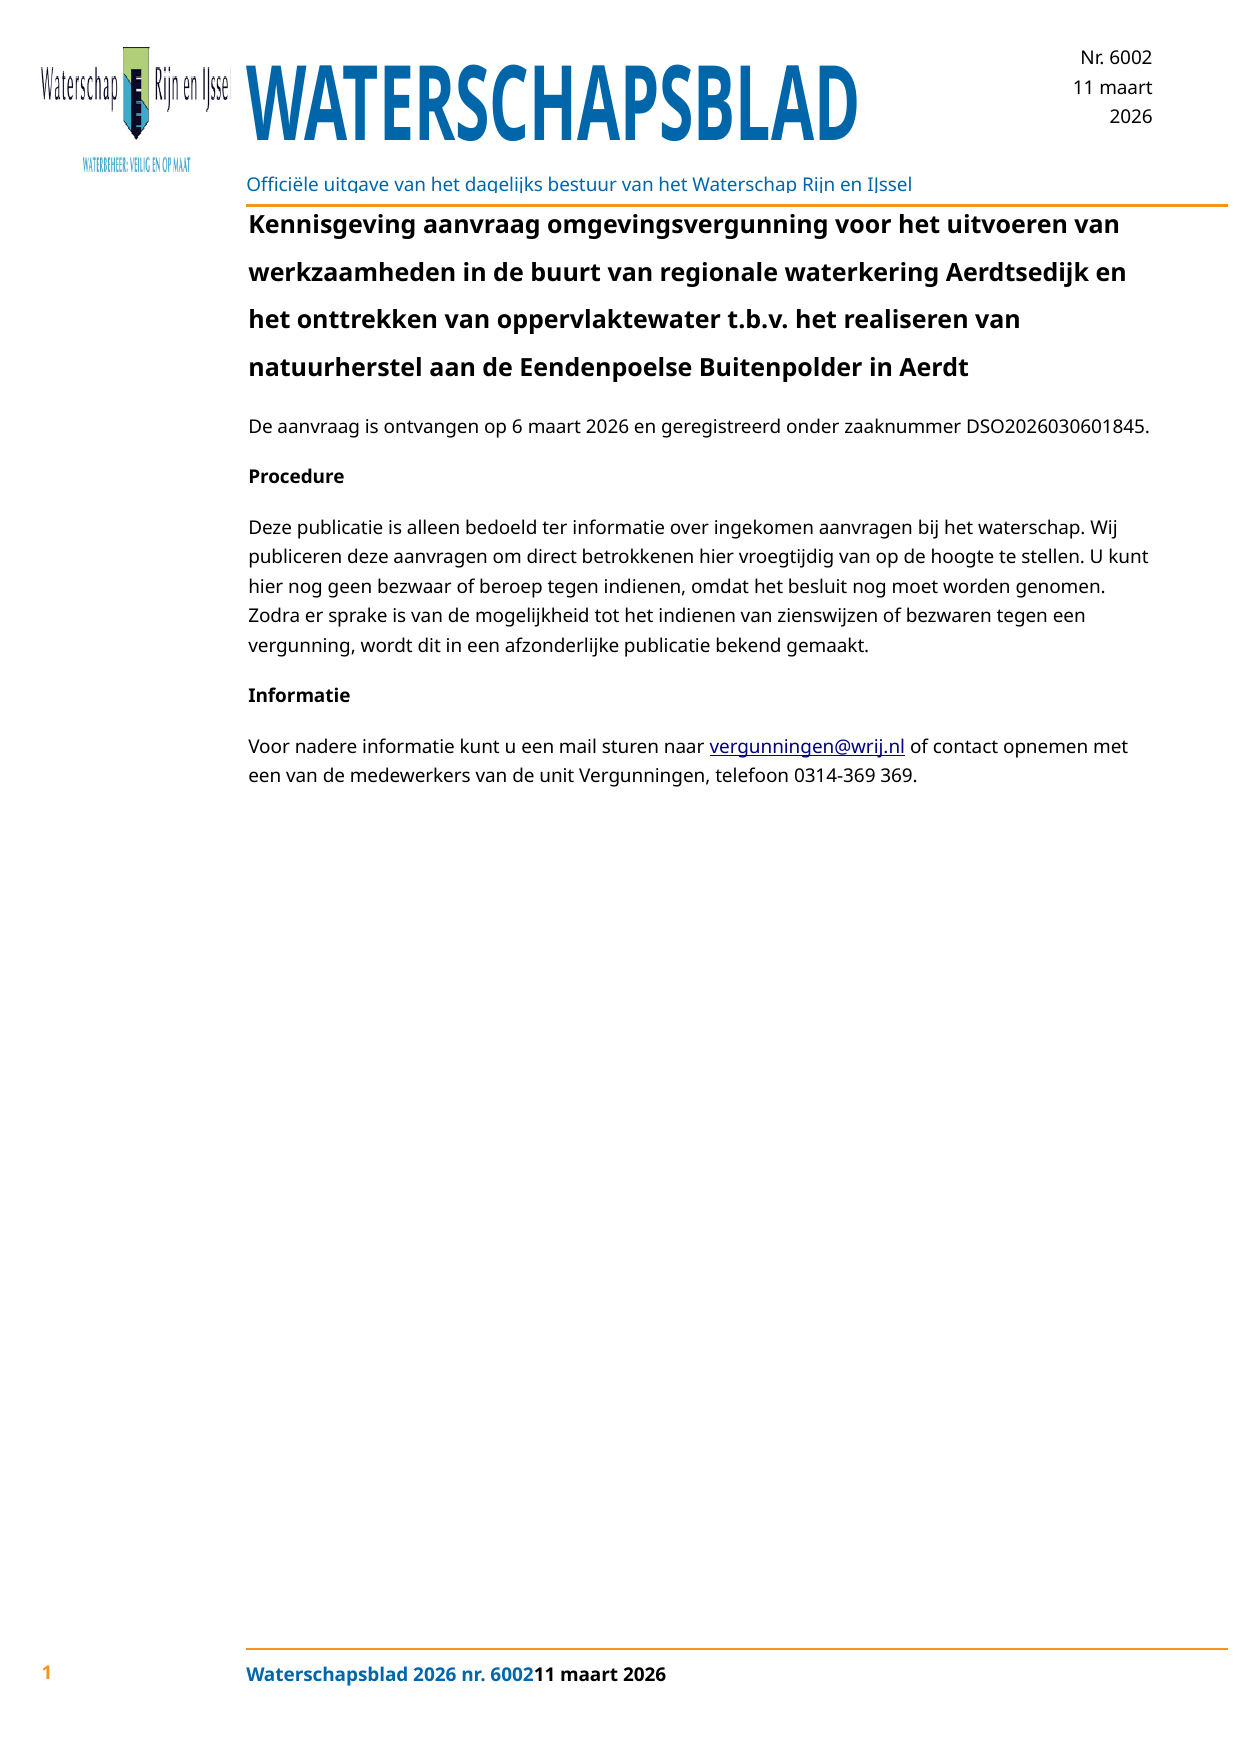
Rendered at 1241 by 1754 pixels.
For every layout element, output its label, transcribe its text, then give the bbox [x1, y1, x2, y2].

picture [41, 47, 231, 172]
text Procedure [248, 463, 1152, 489]
text Informatie [248, 683, 1152, 708]
text Kennisgeving aanvraag omgevingsvergunning voor het uitvoeren van werkzaamheden in de buurt van regionale waterkering Aerdtsedijk en het onttrekken van oppervlaktewater t.b.v. het realiseren van natuurherstel aan de Eendenpoelse Buitenpolder in Aerdt [248, 207, 1152, 384]
text Voor nadere informatie kunt u een mail sturen naar vergunningen@wrij.nl of contact opnemen met een van de medewerkers van de unit Vergunningen, telefoon 0314-369 369. [248, 733, 1152, 788]
text De aanvraag is ontvangen op 6 maart 2026 en geregistreerd onder zaaknummer DSO2026030601845. [248, 413, 1152, 439]
text Deze publicatie is alleen bedoeld ter informatie over ingekomen aanvragen bij het waterschap. Wij publiceren deze aanvragen om direct betrokkenen hier vroegtijdig van op de hoogte te stellen. U kunt hier nog geen bezwaar of beroep tegen indienen, omdat het besluit nog moet worden genomen. Zodra er sprake is van de mogelijkheid tot het indienen van zienswijzen of bezwaren tegen een vergunning, wordt dit in een afzonderlijke publicatie bekend gemaakt. [248, 514, 1152, 658]
